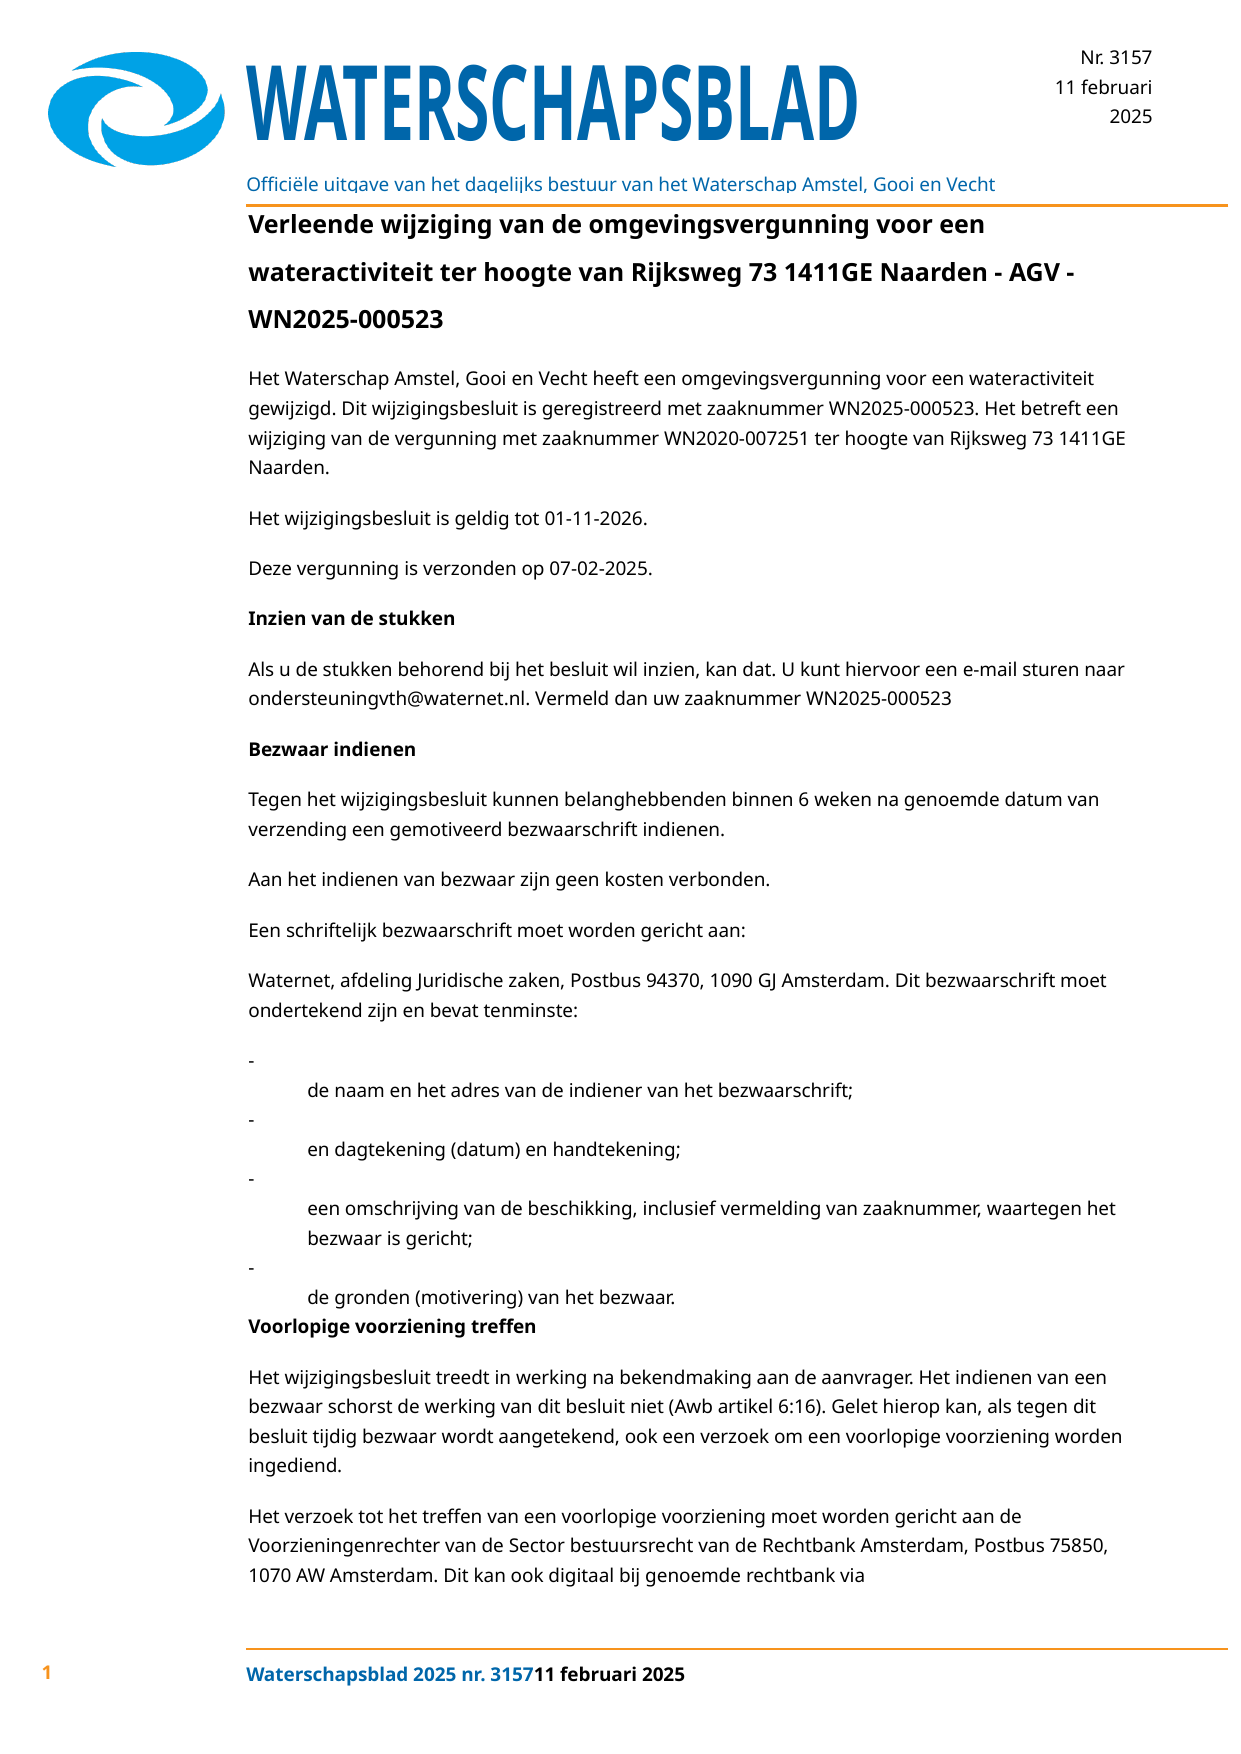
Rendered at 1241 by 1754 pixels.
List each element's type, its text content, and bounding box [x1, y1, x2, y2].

text Verleende wijziging van de omgevingsvergunning voor een wateractiviteit ter hoogte van Rijksweg 73 1411GE Naarden - AGV - WN2025-000523 [248, 207, 1152, 336]
text Het wijzigingsbesluit is geldig tot 01-11-2026. [248, 505, 1152, 530]
text Inzien van de stukken [248, 606, 1152, 631]
list de naam en het adres van de indiener van het bezwaarschrift; [248, 1077, 1152, 1102]
text Het wijzigingsbesluit treedt in werking na bekendmaking aan de aanvrager. Het indienen van een bezwaar schorst de werking van dit besluit niet (Awb artikel 6:16). Gelet hierop kan, als tegen dit besluit tijdig bezwaar wordt aangetekend, ook een verzoek om een voorlopige voorziening worden ingediend. [248, 1364, 1152, 1478]
text Aan het indienen van bezwaar zijn geen kosten verbonden. [248, 866, 1152, 892]
text Het verzoek tot het treffen van een voorlopige voorziening moet worden gericht aan de Voorzieningenrechter van de Sector bestuursrecht van de Rechtbank Amsterdam, Postbus 75850, 1070 AW Amsterdam. Dit kan ook digitaal bij genoemde rechtbank via [248, 1503, 1152, 1588]
text Bezwaar indienen [248, 736, 1152, 762]
text Voorlopige voorziening treffen [248, 1313, 1152, 1339]
text Een schriftelijk bezwaarschrift moet worden gericht aan: [248, 917, 1152, 942]
text Als u de stukken behorend bij het besluit wil inzien, kan dat. U kunt hiervoor een e-mail sturen naar ondersteuningvth@waternet.nl. Vermeld dan uw zaaknummer WN2025-000523 [248, 656, 1152, 711]
list een omschrijving van de beschikking, inclusief vermelding van zaaknummer, waartegen het bezwaar is gericht; [248, 1195, 1152, 1250]
text Het Waterschap Amstel, Gooi en Vecht heeft een omgevingsvergunning voor een wateractiviteit gewijzigd. Dit wijzigingsbesluit is geregistreerd met zaaknummer WN2025-000523. Het betreft een wijziging van de vergunning met zaaknummer WN2020-007251 ter hoogte van Rijksweg 73 1411GE Naarden. [248, 366, 1152, 480]
picture [41, 47, 231, 172]
text Waternet, afdeling Juridische zaken, Postbus 94370, 1090 GJ Amsterdam. Dit bezwaarschrift moet ondertekend zijn en bevat tenminste: [248, 967, 1152, 1022]
text Deze vergunning is verzonden op 07-02-2025. [248, 555, 1152, 581]
list de gronden (motivering) van het bezwaar. [248, 1284, 1152, 1309]
text Tegen het wijzigingsbesluit kunnen belanghebbenden binnen 6 weken na genoemde datum van verzending een gemotiveerd bezwaarschrift indienen. [248, 786, 1152, 842]
list en dagtekening (datum) en handtekening; [248, 1136, 1152, 1162]
